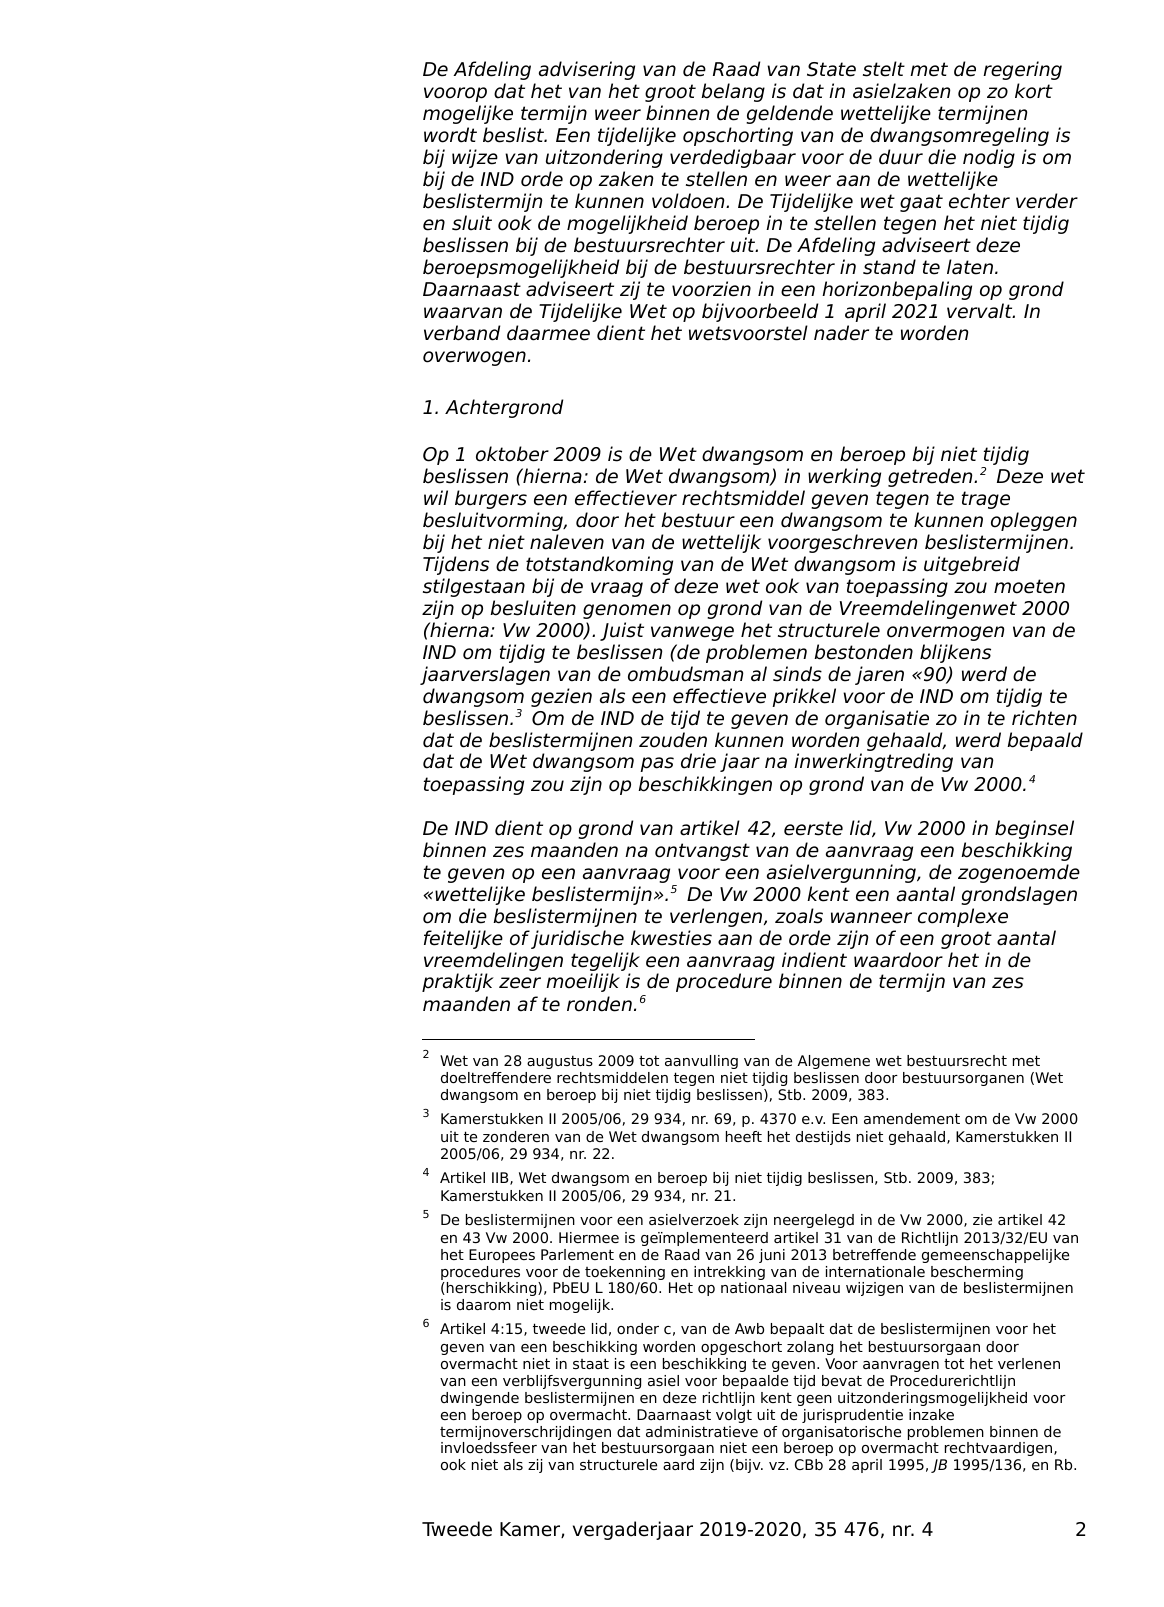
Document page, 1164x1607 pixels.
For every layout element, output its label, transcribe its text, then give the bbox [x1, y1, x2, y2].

text De IND dient op grond van artikel 42, eerste lid, Vw 2000 in beginsel binnen zes maanden na ontvangst van de aanvraag een beschikking te geven op een aanvraag voor een asielvergunning, de zogenoemde «wettelijke beslistermijn». De Vw 2000 kent een aantal grondslagen om die beslistermijnen te verlengen, zoals wanneer complexe feitelijke of juridische kwesties aan de orde zijn of een groot aantal vreemdelingen tegelijk een aanvraag indient waardoor het in de praktijk zeer moeilijk is de procedure binnen de termijn van zes maanden af te ronden. [422, 818, 1087, 1015]
text Wet van 28 augustus 2009 tot aanvulling van de Algemene wet bestuursrecht met doeltreffendere rechtsmiddelen tegen niet tijdig beslissen door bestuursorganen (Wet dwangsom en beroep bij niet tijdig beslissen), Stb. 2009, 383. [422, 1048, 1087, 1104]
text Artikel 4:15, tweede lid, onder c, van de Awb bepaalt dat de beslistermijnen voor het geven van een beschikking worden opgeschort zolang het bestuursorgaan door overmacht niet in staat is een beschikking te geven. Voor aanvragen tot het verlenen van een verblijfsvergunning asiel voor bepaalde tijd bevat de Procedurerichtlijn dwingende beslistermijnen en deze richtlijn kent geen uitzonderingsmogelijkheid voor een beroep op overmacht. Daarnaast volgt uit de jurisprudentie inzake termijnoverschrijdingen dat administratieve of organisatorische problemen binnen de invloedssfeer van het bestuursorgaan niet een beroep op overmacht rechtvaardigen, ook niet als zij van structurele aard zijn (bijv. vz. CBb 28 april 1995, JB 1995/136, en Rb. [422, 1317, 1087, 1474]
text Kamerstukken II 2005/06, 29 934, nr. 69, p. 4370 e.v. Een amendement om de Vw 2000 uit te zonderen van de Wet dwangsom heeft het destijds niet gehaald, Kamerstukken II 2005/06, 29 934, nr. 22. [422, 1107, 1087, 1163]
text Artikel IIB, Wet dwangsom en beroep bij niet tijdig beslissen, Stb. 2009, 383; Kamerstukken II 2005/06, 29 934, nr. 21. [422, 1166, 1087, 1205]
text De Afdeling advisering van de Raad van State stelt met de regering voorop dat het van het groot belang is dat in asielzaken op zo kort mogelijke termijn weer binnen de geldende wettelijke termijnen wordt beslist. Een tijdelijke opschorting van de dwangsomregeling is bij wijze van uitzondering verdedigbaar voor de duur die nodig is om bij de IND orde op zaken te stellen en weer aan de wettelijke beslistermijn te kunnen voldoen. De Tijdelijke wet gaat echter verder en sluit ook de mogelijkheid beroep in te stellen tegen het niet tijdig beslissen bij de bestuursrechter uit. De Afdeling adviseert deze beroepsmogelijkheid bij de bestuursrechter in stand te laten. Daarnaast adviseert zij te voorzien in een horizonbepaling op grond waarvan de Tijdelijke Wet op bijvoorbeeld 1 april 2021 vervalt. In verband daarmee dient het wetsvoorstel nader te worden overwogen. [422, 59, 1087, 367]
subtitle 1. Achtergrond [422, 397, 1087, 419]
text Op 1 oktober 2009 is de Wet dwangsom en beroep bij niet tijdig beslissen (hierna: de Wet dwangsom) in werking getreden. Deze wet wil burgers een effectiever rechtsmiddel geven tegen te trage besluitvorming, door het bestuur een dwangsom te kunnen opleggen bij het niet naleven van de wettelijk voorgeschreven beslistermijnen. Tijdens de totstandkoming van de Wet dwangsom is uitgebreid stilgestaan bij de vraag of deze wet ook van toepassing zou moeten zijn op besluiten genomen op grond van de Vreemdelingenwet 2000 (hierna: Vw 2000). Juist vanwege het structurele onvermogen van de IND om tijdig te beslissen (de problemen bestonden blijkens jaarverslagen van de ombudsman al sinds de jaren «90) werd de dwangsom gezien als een effectieve prikkel voor de IND om tijdig te beslissen. Om de IND de tijd te geven de organisatie zo in te richten dat de beslistermijnen zouden kunnen worden gehaald, werd bepaald dat de Wet dwangsom pas drie jaar na inwerkingtreding van toepassing zou zijn op beschikkingen op grond van de Vw 2000. [422, 444, 1087, 795]
text De beslistermijnen voor een asielverzoek zijn neergelegd in de Vw 2000, zie artikel 42 en 43 Vw 2000. Hiermee is geïmplementeerd artikel 31 van de Richtlijn 2013/32/EU van het Europees Parlement en de Raad van 26 juni 2013 betreffende gemeenschappelijke procedures voor de toekenning en intrekking van de internationale bescherming (herschikking), PbEU L 180/60. Het op nationaal niveau wijzigen van de beslistermijnen is daarom niet mogelijk. [422, 1208, 1087, 1314]
